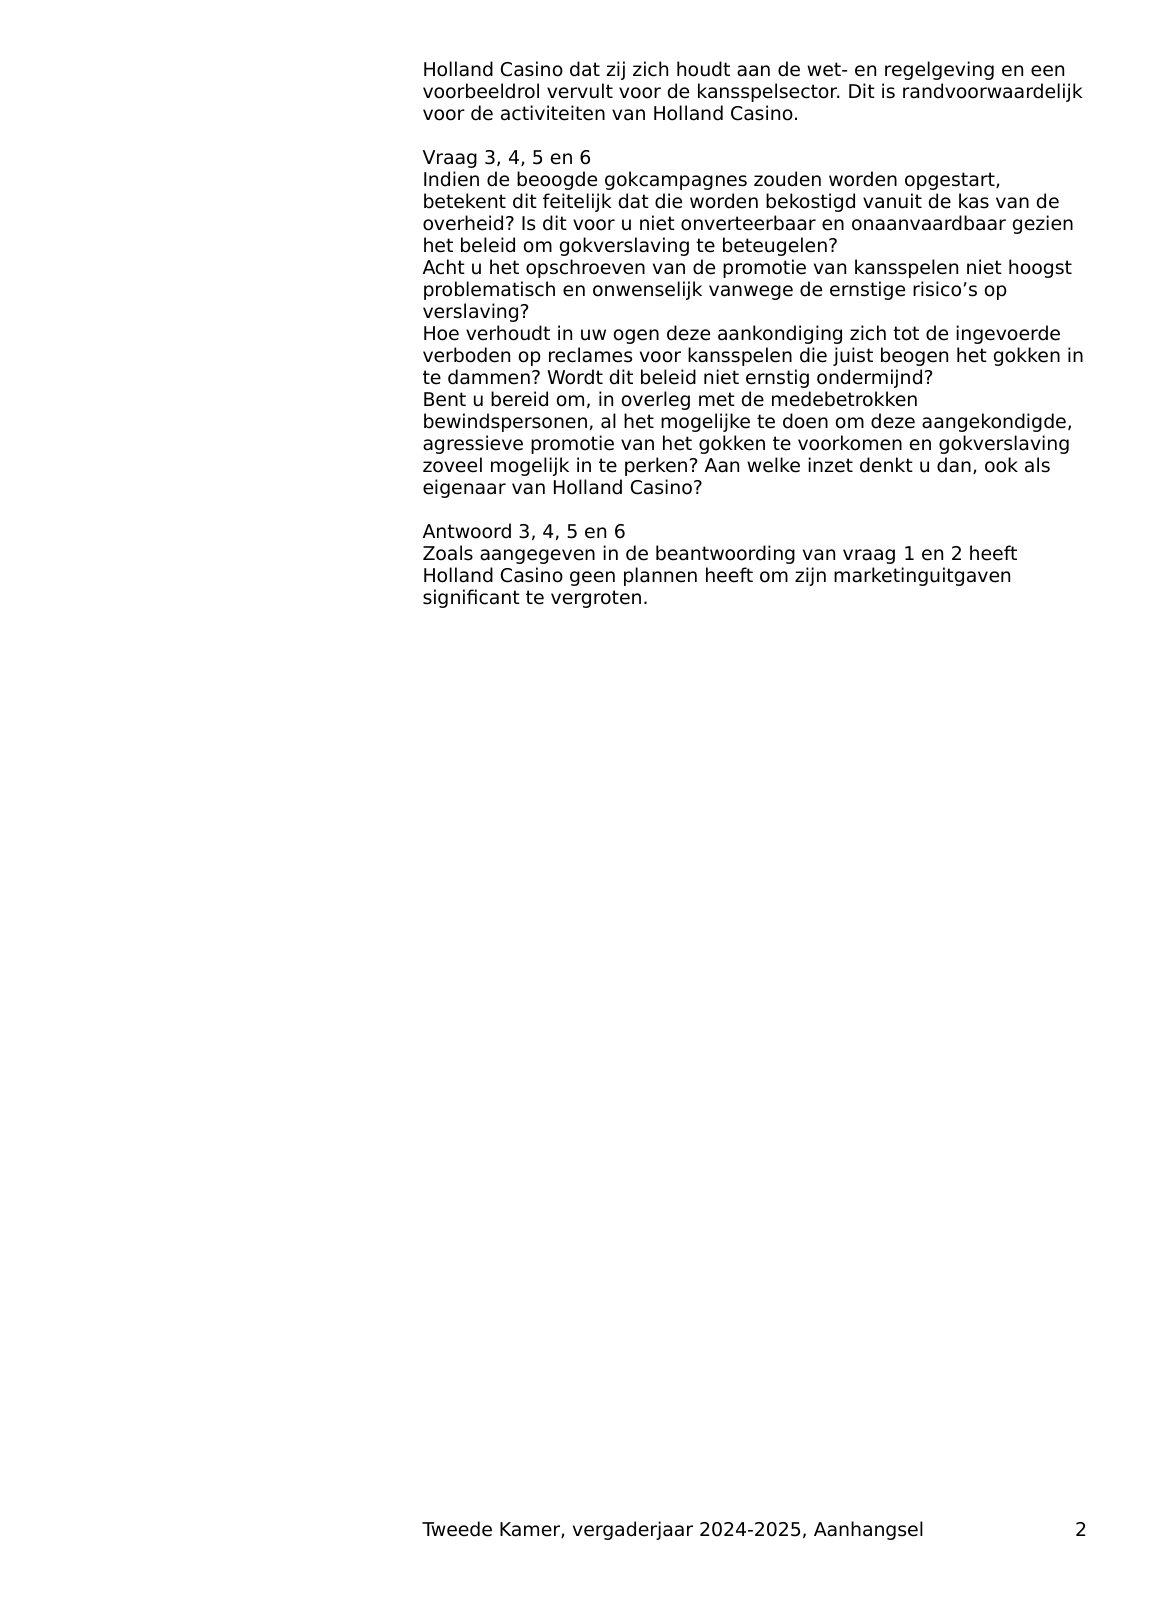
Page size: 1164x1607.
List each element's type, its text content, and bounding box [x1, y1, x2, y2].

text Antwoord 3, 4, 5 en 6 [422, 521, 1087, 543]
text Hoe verhoudt in uw ogen deze aankondiging zich tot de ingevoerde verboden op reclames voor kansspelen die juist beogen het gokken in te dammen? Wordt dit beleid niet ernstig ondermijnd? [422, 323, 1087, 389]
text Zoals aangegeven in de beantwoording van vraag 1 en 2 heeft Holland Casino geen plannen heeft om zijn marketinguitgaven significant te vergroten. [422, 543, 1087, 609]
text Acht u het opschroeven van de promotie van kansspelen niet hoogst problematisch en onwenselijk vanwege de ernstige risico’s op verslaving? [422, 257, 1087, 323]
text Indien de beoogde gokcampagnes zouden worden opgestart, betekent dit feitelijk dat die worden bekostigd vanuit de kas van de overheid? Is dit voor u niet onverteerbaar en onaanvaardbaar gezien het beleid om gokverslaving te beteugelen? [422, 169, 1087, 257]
text Holland Casino dat zij zich houdt aan de wet- en regelgeving en een voorbeeldrol vervult voor de kansspelsector. Dit is randvoorwaardelijk voor de activiteiten van Holland Casino. [422, 59, 1087, 125]
text Bent u bereid om, in overleg met de medebetrokken bewindspersonen, al het mogelijke te doen om deze aangekondigde, agressieve promotie van het gokken te voorkomen en gokverslaving zoveel mogelijk in te perken? Aan welke inzet denkt u dan, ook als eigenaar van Holland Casino? [422, 389, 1087, 499]
text Vraag 3, 4, 5 en 6 [422, 147, 1087, 169]
